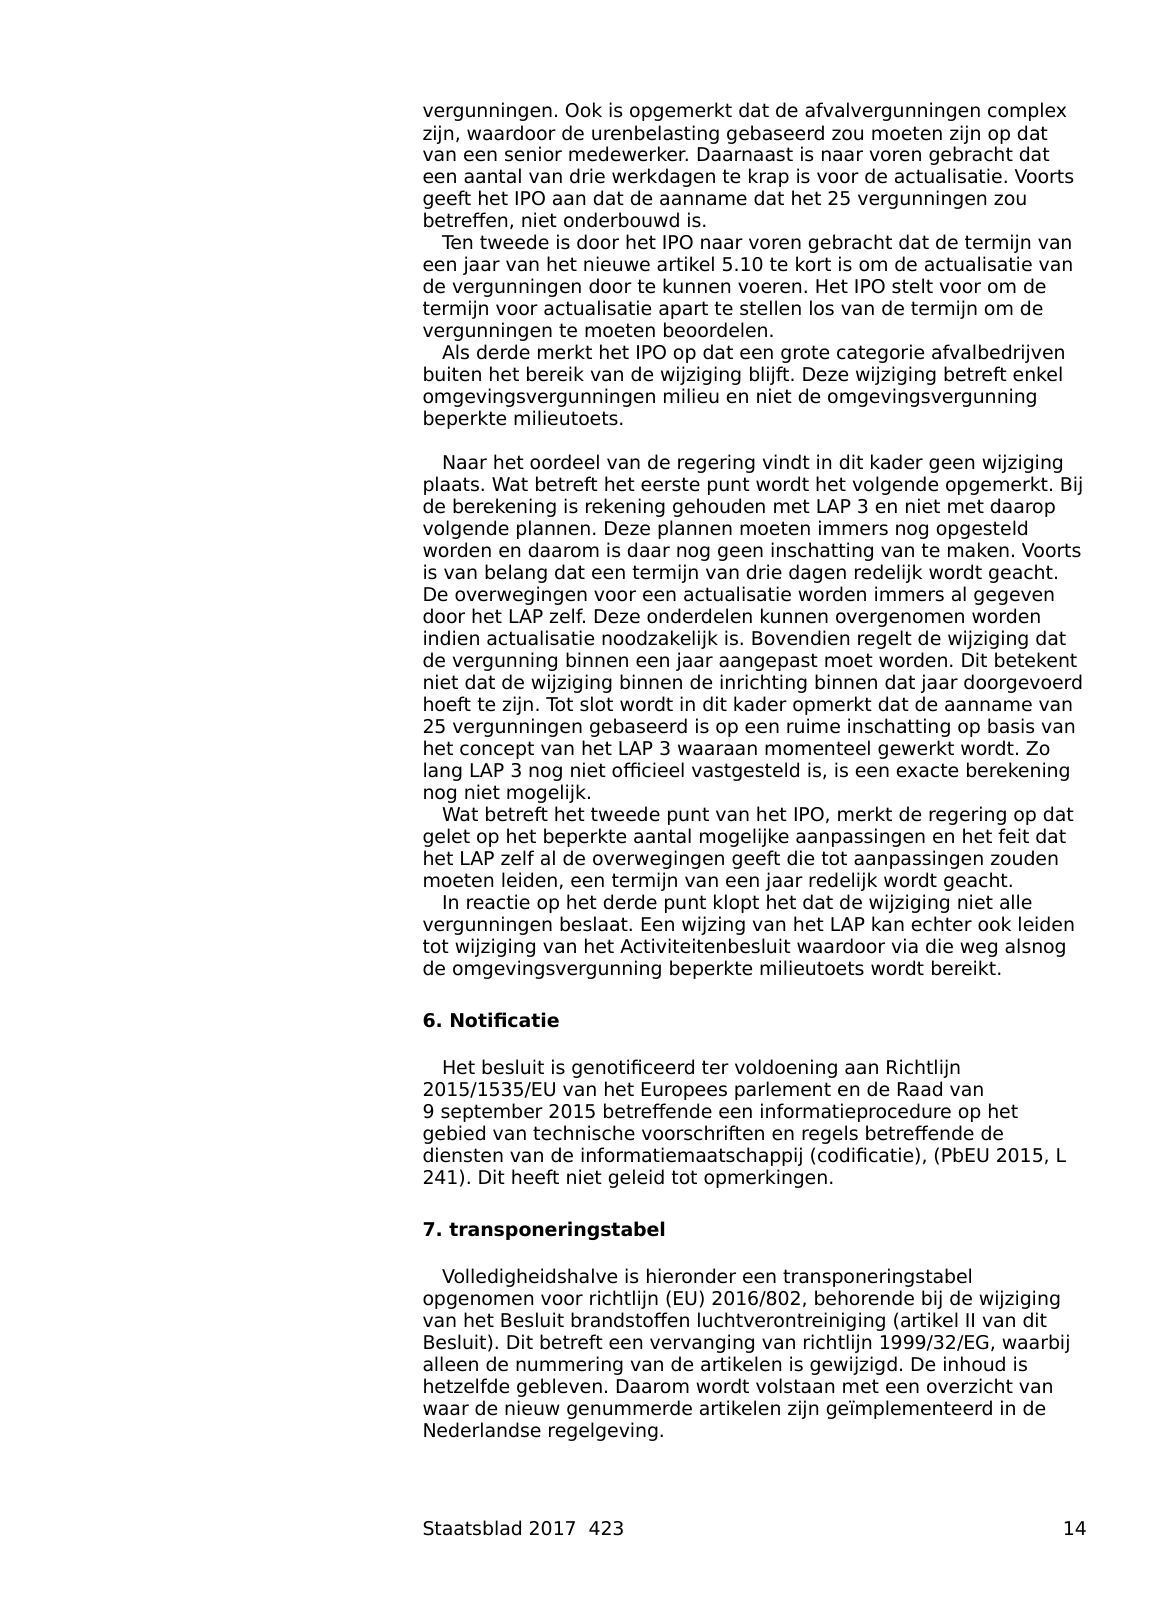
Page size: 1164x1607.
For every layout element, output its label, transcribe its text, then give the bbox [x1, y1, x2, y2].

subtitle 6. Notificatie [422, 1010, 1087, 1032]
text Als derde merkt het IPO op dat een grote categorie afvalbedrijven buiten het bereik van de wijziging blijft. Deze wijziging betreft enkel omgevingsvergunningen milieu en niet de omgevingsvergunning beperkte milieutoets. [422, 342, 1087, 430]
text In reactie op het derde punt klopt het dat de wijziging niet alle vergunningen beslaat. Een wijzing van het LAP kan echter ook leiden tot wijziging van het Activiteitenbesluit waardoor via die weg alsnog de omgevingsvergunning beperkte milieutoets wordt bereikt. [422, 892, 1087, 980]
text Wat betreft het tweede punt van het IPO, merkt de regering op dat gelet op het beperkte aantal mogelijke aanpassingen en het feit dat het LAP zelf al de overwegingen geeft die tot aanpassingen zouden moeten leiden, een termijn van een jaar redelijk wordt geacht. [422, 804, 1087, 892]
subtitle 7. transponeringstabel [422, 1219, 1087, 1241]
text Ten tweede is door het IPO naar voren gebracht dat de termijn van een jaar van het nieuwe artikel 5.10 te kort is om de actualisatie van de vergunningen door te kunnen voeren. Het IPO stelt voor om de termijn voor actualisatie apart te stellen los van de termijn om de vergunningen te moeten beoordelen. [422, 232, 1087, 342]
text Volledigheidshalve is hieronder een transponeringstabel opgenomen voor richtlijn (EU) 2016/802, behorende bij de wijziging van het Besluit brandstoffen luchtverontreiniging (artikel II van dit Besluit). Dit betreft een vervanging van richtlijn 1999/32/EG, waarbij alleen de nummering van de artikelen is gewijzigd. De inhoud is hetzelfde gebleven. Daarom wordt volstaan met een overzicht van waar de nieuw genummerde artikelen zijn geïmplementeerd in de Nederlandse regelgeving. [422, 1266, 1087, 1441]
text vergunningen. Ook is opgemerkt dat de afvalvergunningen complex zijn, waardoor de urenbelasting gebaseerd zou moeten zijn op dat van een senior medewerker. Daarnaast is naar voren gebracht dat een aantal van drie werkdagen te krap is voor de actualisatie. Voorts geeft het IPO aan dat de aanname dat het 25 vergunningen zou betreffen, niet onderbouwd is. [422, 100, 1087, 232]
text Naar het oordeel van de regering vindt in dit kader geen wijziging plaats. Wat betreft het eerste punt wordt het volgende opgemerkt. Bij de berekening is rekening gehouden met LAP 3 en niet met daarop volgende plannen. Deze plannen moeten immers nog opgesteld worden en daarom is daar nog geen inschatting van te maken. Voorts is van belang dat een termijn van drie dagen redelijk wordt geacht. De overwegingen voor een actualisatie worden immers al gegeven door het LAP zelf. Deze onderdelen kunnen overgenomen worden indien actualisatie noodzakelijk is. Bovendien regelt de wijziging dat de vergunning binnen een jaar aangepast moet worden. Dit betekent niet dat de wijziging binnen de inrichting binnen dat jaar doorgevoerd hoeft te zijn. Tot slot wordt in dit kader opmerkt dat de aanname van 25 vergunningen gebaseerd is op een ruime inschatting op basis van het concept van het LAP 3 waaraan momenteel gewerkt wordt. Zo lang LAP 3 nog niet officieel vastgesteld is, is een exacte berekening nog niet mogelijk. [422, 452, 1087, 804]
text Het besluit is genotificeerd ter voldoening aan Richtlijn 2015/1535/EU van het Europees parlement en de Raad van 9 september 2015 betreffende een informatieprocedure op het gebied van technische voorschriften en regels betreffende de diensten van de informatiemaatschappij (codificatie), (PbEU 2015, L 241). Dit heeft niet geleid tot opmerkingen. [422, 1057, 1087, 1189]
